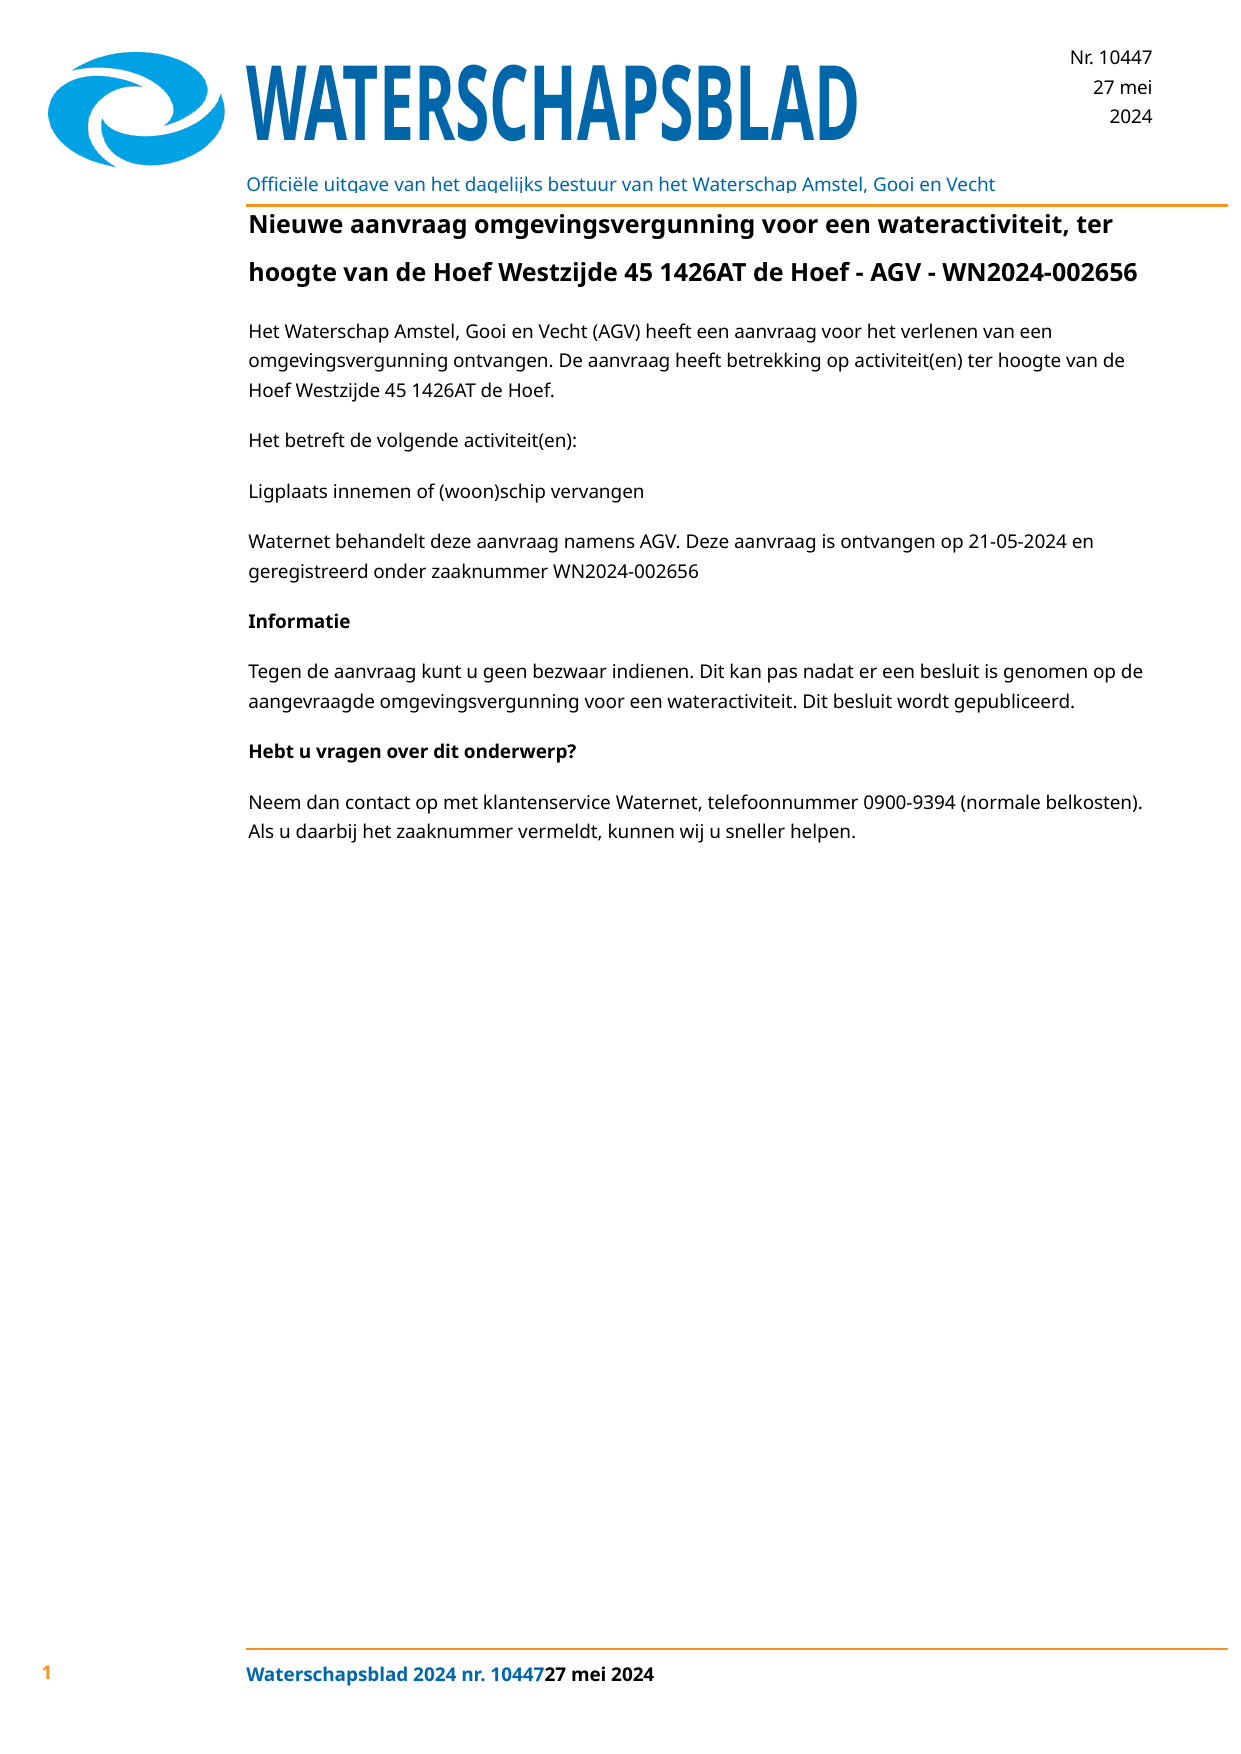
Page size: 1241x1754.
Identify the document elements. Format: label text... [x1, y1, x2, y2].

text Het Waterschap Amstel, Gooi en Vecht (AGV) heeft een aanvraag voor het verlenen van een omgevingsvergunning ontvangen. De aanvraag heeft betrekking op activiteit(en) ter hoogte van de Hoef Westzijde 45 1426AT de Hoef. [248, 318, 1152, 403]
text Hebt u vragen over dit onderwerp? [248, 739, 1152, 764]
text Waternet behandelt deze aanvraag namens AGV. Deze aanvraag is ontvangen op 21-05-2024 en geregistreerd onder zaaknummer WN2024-002656 [248, 528, 1152, 584]
text Ligplaats innemen of (woon)schip vervangen [248, 478, 1152, 504]
text Nieuwe aanvraag omgevingsvergunning voor een wateractiviteit, ter hoogte van de Hoef Westzijde 45 1426AT de Hoef - AGV - WN2024-002656 [248, 207, 1152, 288]
text Neem dan contact op met klantenservice Waternet, telefoonnummer 0900-9394 (normale belkosten). Als u daarbij het zaaknummer vermeldt, kunnen wij u sneller helpen. [248, 789, 1152, 844]
text Het betreft de volgende activiteit(en): [248, 427, 1152, 453]
text Tegen de aanvraag kunt u geen bezwaar indienen. Dit kan pas nadat er een besluit is genomen op de aangevraagde omgevingsvergunning voor een wateractiviteit. Dit besluit wordt gepubliceerd. [248, 659, 1152, 714]
picture [41, 47, 231, 172]
text Informatie [248, 608, 1152, 634]
